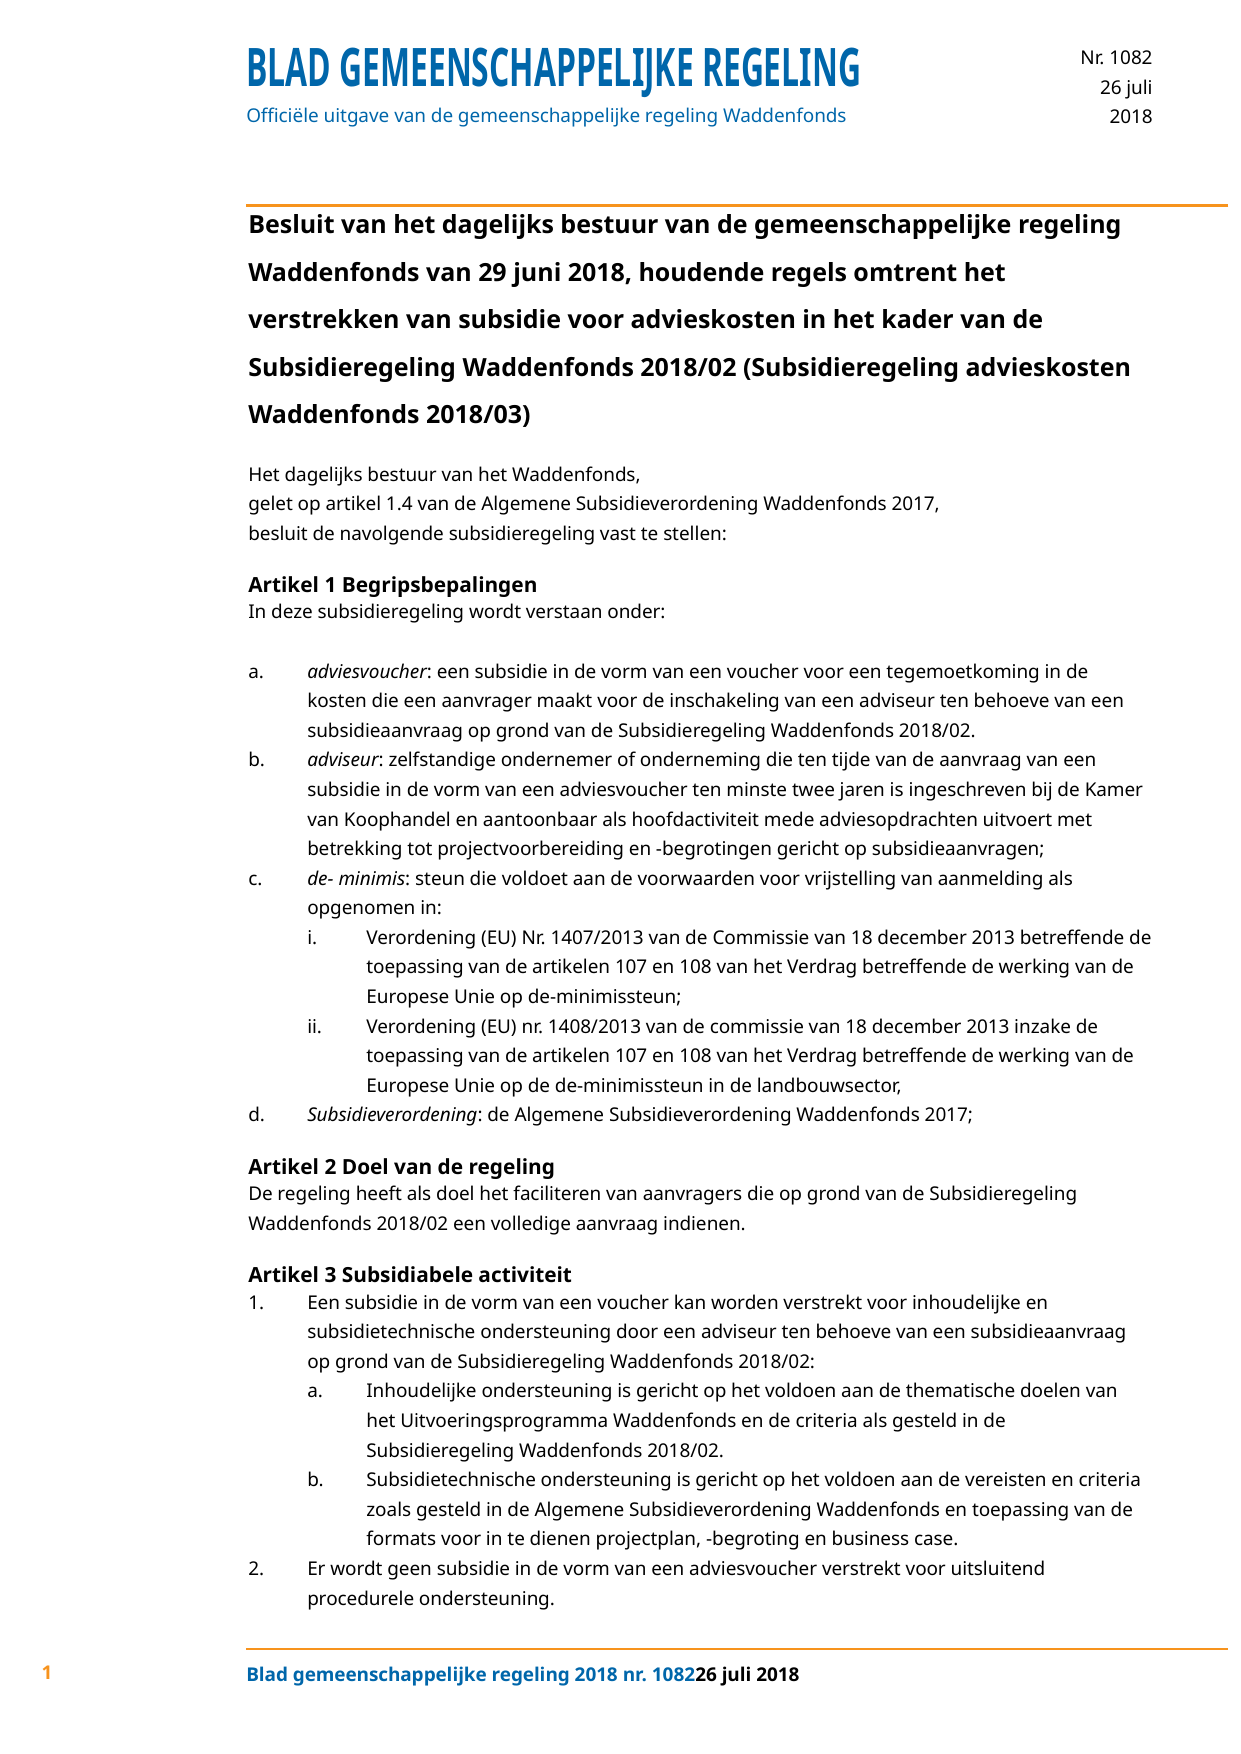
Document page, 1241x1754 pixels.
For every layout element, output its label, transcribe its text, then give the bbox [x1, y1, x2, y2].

list Inhoudelijke ondersteuning is gericht op het voldoen aan de thematische doelen van het Uitvoeringsprogramma Waddenfonds en de criteria als gesteld in de Subsidieregeling Waddenfonds 2018/02. [307, 1378, 1152, 1463]
text Het dagelijks bestuur van het Waddenfonds, [248, 461, 1152, 486]
list adviseur: zelfstandige ondernemer of onderneming die ten tijde van de aanvraag van een subsidie in de vorm van een adviesvoucher ten minste twee jaren is ingeschreven bij de Kamer van Koophandel en aantoonbaar als hoofdactiviteit mede adviesopdrachten uitvoert met betrekking tot projectvoorbereiding en -begrotingen gericht op subsidieaanvragen; [248, 747, 1152, 861]
text Besluit van het dagelijks bestuur van de gemeenschappelijke regeling Waddenfonds van 29 juni 2018, houdende regels omtrent het verstrekken van subsidie voor advieskosten in het kader van de Subsidieregeling Waddenfonds 2018/02 (Subsidieregeling advieskosten Waddenfonds 2018/03) [248, 207, 1152, 431]
list Verordening (EU) Nr. 1407/2013 van de Commissie van 18 december 2013 betreffende de toepassing van de artikelen 107 en 108 van het Verdrag betreffende de werking van de Europese Unie op de-minimissteun; [307, 924, 1152, 1009]
text Artikel 2 Doel van de regeling [248, 1152, 1152, 1181]
list Verordening (EU) nr. 1408/2013 van de commissie van 18 december 2013 inzake de toepassing van de artikelen 107 en 108 van het Verdrag betreffende de werking van de Europese Unie op de de-minimissteun in de landbouwsector, [307, 1013, 1152, 1098]
list Een subsidie in de vorm van een voucher kan worden verstrekt voor inhoudelijke en subsidietechnische ondersteuning door een adviseur ten behoeve van een subsidieaanvraag op grond van de Subsidieregeling Waddenfonds 2018/02: [248, 1289, 1152, 1374]
text De regeling heeft als doel het faciliteren van aanvragers die op grond van de Subsidieregeling Waddenfonds 2018/02 een volledige aanvraag indienen. [248, 1181, 1152, 1236]
text gelet op artikel 1.4 van de Algemene Subsidieverordening Waddenfonds 2017, [248, 490, 1152, 516]
list adviesvoucher: een subsidie in de vorm van een voucher voor een tegemoetkoming in de kosten die een aanvrager maakt voor de inschakeling van een adviseur ten behoeve van een subsidieaanvraag op grond van de Subsidieregeling Waddenfonds 2018/02. [248, 658, 1152, 743]
list Subsidietechnische ondersteuning is gericht op het voldoen aan de vereisten en criteria zoals gesteld in de Algemene Subsidieverordening Waddenfonds en toepassing van de formats voor in te dienen projectplan, -begroting en business case. [307, 1466, 1152, 1551]
list de- minimis: steun die voldoet aan de voorwaarden voor vrijstelling van aanmelding als opgenomen in: [248, 865, 1152, 920]
list Subsidieverordening: de Algemene Subsidieverordening Waddenfonds 2017; [248, 1102, 1152, 1127]
picture [41, 47, 231, 172]
text Artikel 1 Begripsbepalingen [248, 570, 1152, 599]
list Er wordt geen subsidie in de vorm van een adviesvoucher verstrekt voor uitsluitend procedurele ondersteuning. [248, 1555, 1152, 1611]
text Artikel 3 Subsidiabele activiteit [248, 1261, 1152, 1289]
text In deze subsidieregeling wordt verstaan onder: [248, 599, 1152, 624]
text besluit de navolgende subsidieregeling vast te stellen: [248, 520, 1152, 546]
